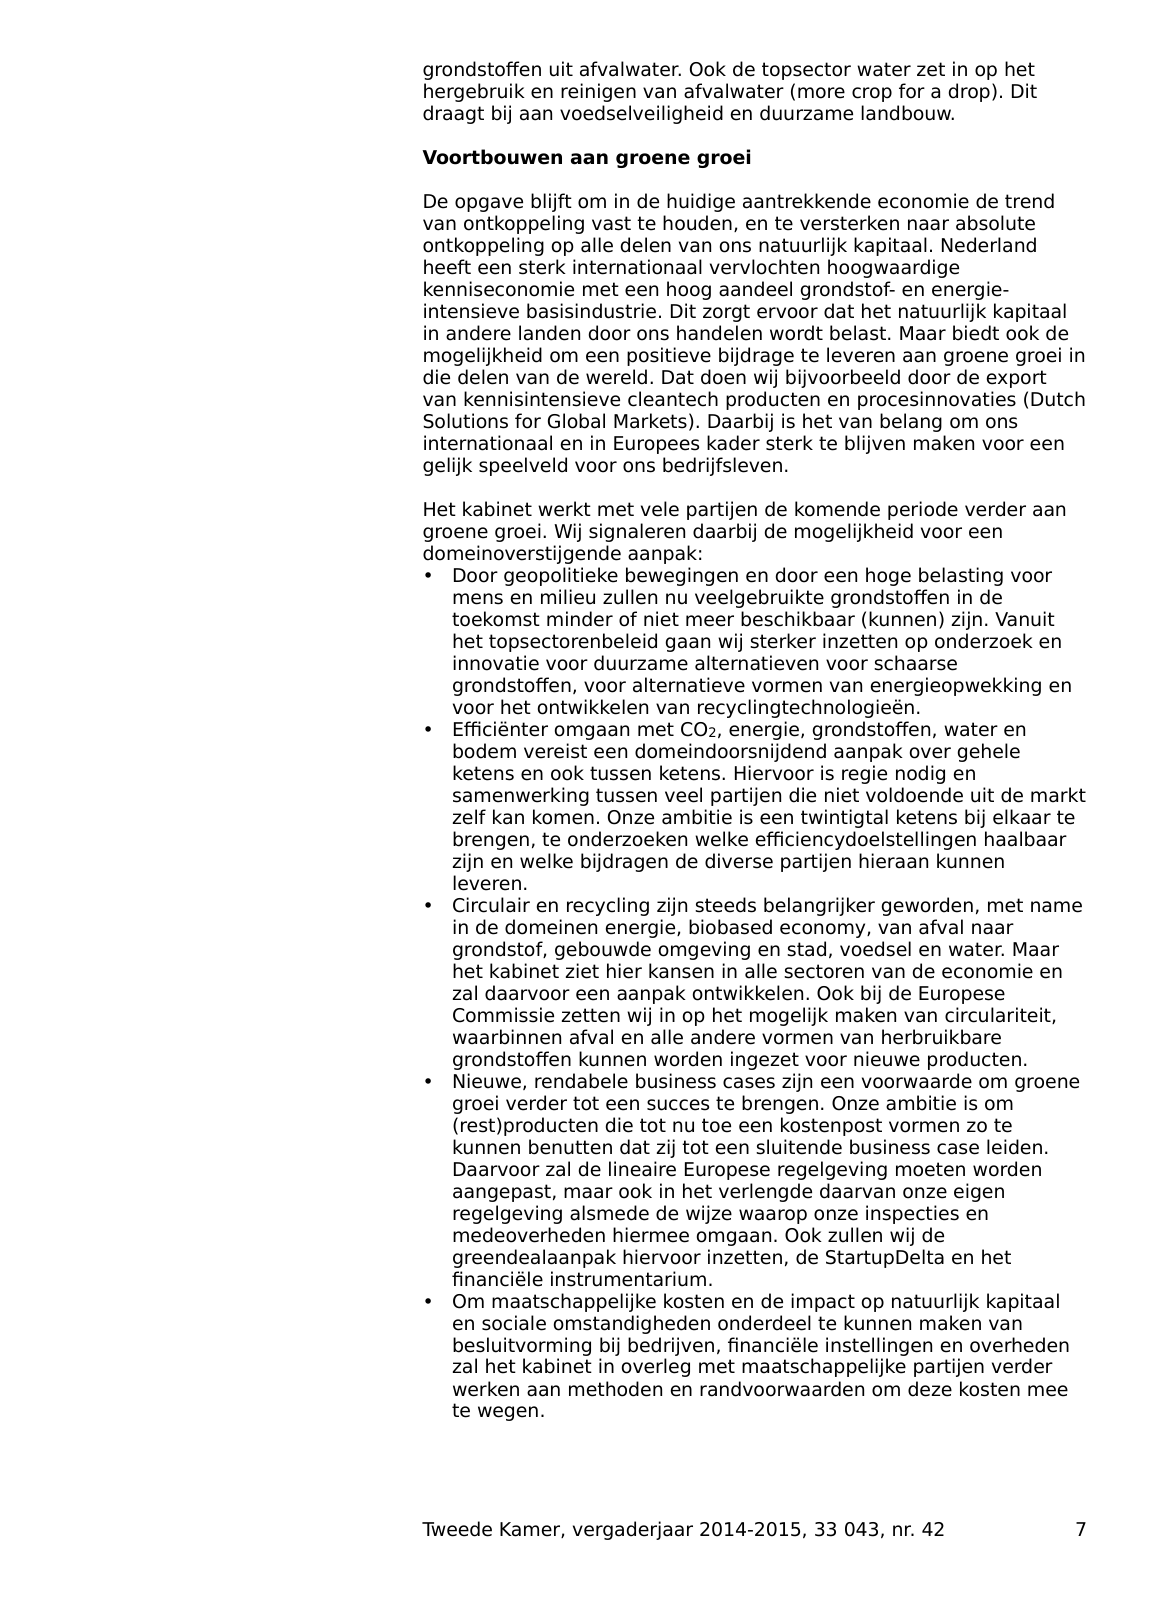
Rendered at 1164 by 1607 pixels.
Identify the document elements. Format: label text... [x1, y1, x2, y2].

text • Om maatschappelijke kosten en de impact op natuurlijk kapitaal en sociale omstandigheden onderdeel te kunnen maken van besluitvorming bij bedrijven, financiële instellingen en overheden zal het kabinet in overleg met maatschappelijke partijen verder werken aan methoden en randvoorwaarden om deze kosten mee te wegen. [422, 1291, 1087, 1422]
text • Efficiënter omgaan met CO2, energie, grondstoffen, water en bodem vereist een domeindoorsnijdend aanpak over gehele ketens en ook tussen ketens. Hiervoor is regie nodig en samenwerking tussen veel partijen die niet voldoende uit de markt zelf kan komen. Onze ambitie is een twintigtal ketens bij elkaar te brengen, te onderzoeken welke efficiencydoelstellingen haalbaar zijn en welke bijdragen de diverse partijen hieraan kunnen leveren. [422, 719, 1087, 895]
text grondstoffen uit afvalwater. Ook de topsector water zet in op het hergebruik en reinigen van afvalwater (more crop for a drop). Dit draagt bij aan voedselveiligheid en duurzame landbouw. [422, 59, 1087, 125]
text • Nieuwe, rendabele business cases zijn een voorwaarde om groene groei verder tot een succes te brengen. Onze ambitie is om (rest)producten die tot nu toe een kostenpost vormen zo te kunnen benutten dat zij tot een sluitende business case leiden. Daarvoor zal de lineaire Europese regelgeving moeten worden aangepast, maar ook in het verlengde daarvan onze eigen regelgeving alsmede de wijze waarop onze inspecties en medeoverheden hiermee omgaan. Ook zullen wij de greendealaanpak hiervoor inzetten, de StartupDelta en het financiële instrumentarium. [422, 1071, 1087, 1291]
text Het kabinet werkt met vele partijen de komende periode verder aan groene groei. Wij signaleren daarbij de mogelijkheid voor een domeinoverstijgende aanpak: [422, 499, 1087, 565]
text • Door geopolitieke bewegingen en door een hoge belasting voor mens en milieu zullen nu veelgebruikte grondstoffen in de toekomst minder of niet meer beschikbaar (kunnen) zijn. Vanuit het topsectorenbeleid gaan wij sterker inzetten op onderzoek en innovatie voor duurzame alternatieven voor schaarse grondstoffen, voor alternatieve vormen van energieopwekking en voor het ontwikkelen van recyclingtechnologieën. [422, 565, 1087, 719]
text De opgave blijft om in de huidige aantrekkende economie de trend van ontkoppeling vast te houden, en te versterken naar absolute ontkoppeling op alle delen van ons natuurlijk kapitaal. Nederland heeft een sterk internationaal vervlochten hoogwaardige kenniseconomie met een hoog aandeel grondstof- en energie-intensieve basisindustrie. Dit zorgt ervoor dat het natuurlijk kapitaal in andere landen door ons handelen wordt belast. Maar biedt ook de mogelijkheid om een positieve bijdrage te leveren aan groene groei in die delen van de wereld. Dat doen wij bijvoorbeeld door de export van kennisintensieve cleantech producten en procesinnovaties (Dutch Solutions for Global Markets). Daarbij is het van belang om ons internationaal en in Europees kader sterk te blijven maken voor een gelijk speelveld voor ons bedrijfsleven. [422, 191, 1087, 477]
subtitle Voortbouwen aan groene groei [422, 147, 1087, 169]
text • Circulair en recycling zijn steeds belangrijker geworden, met name in de domeinen energie, biobased economy, van afval naar grondstof, gebouwde omgeving en stad, voedsel en water. Maar het kabinet ziet hier kansen in alle sectoren van de economie en zal daarvoor een aanpak ontwikkelen. Ook bij de Europese Commissie zetten wij in op het mogelijk maken van circulariteit, waarbinnen afval en alle andere vormen van herbruikbare grondstoffen kunnen worden ingezet voor nieuwe producten. [422, 895, 1087, 1071]
